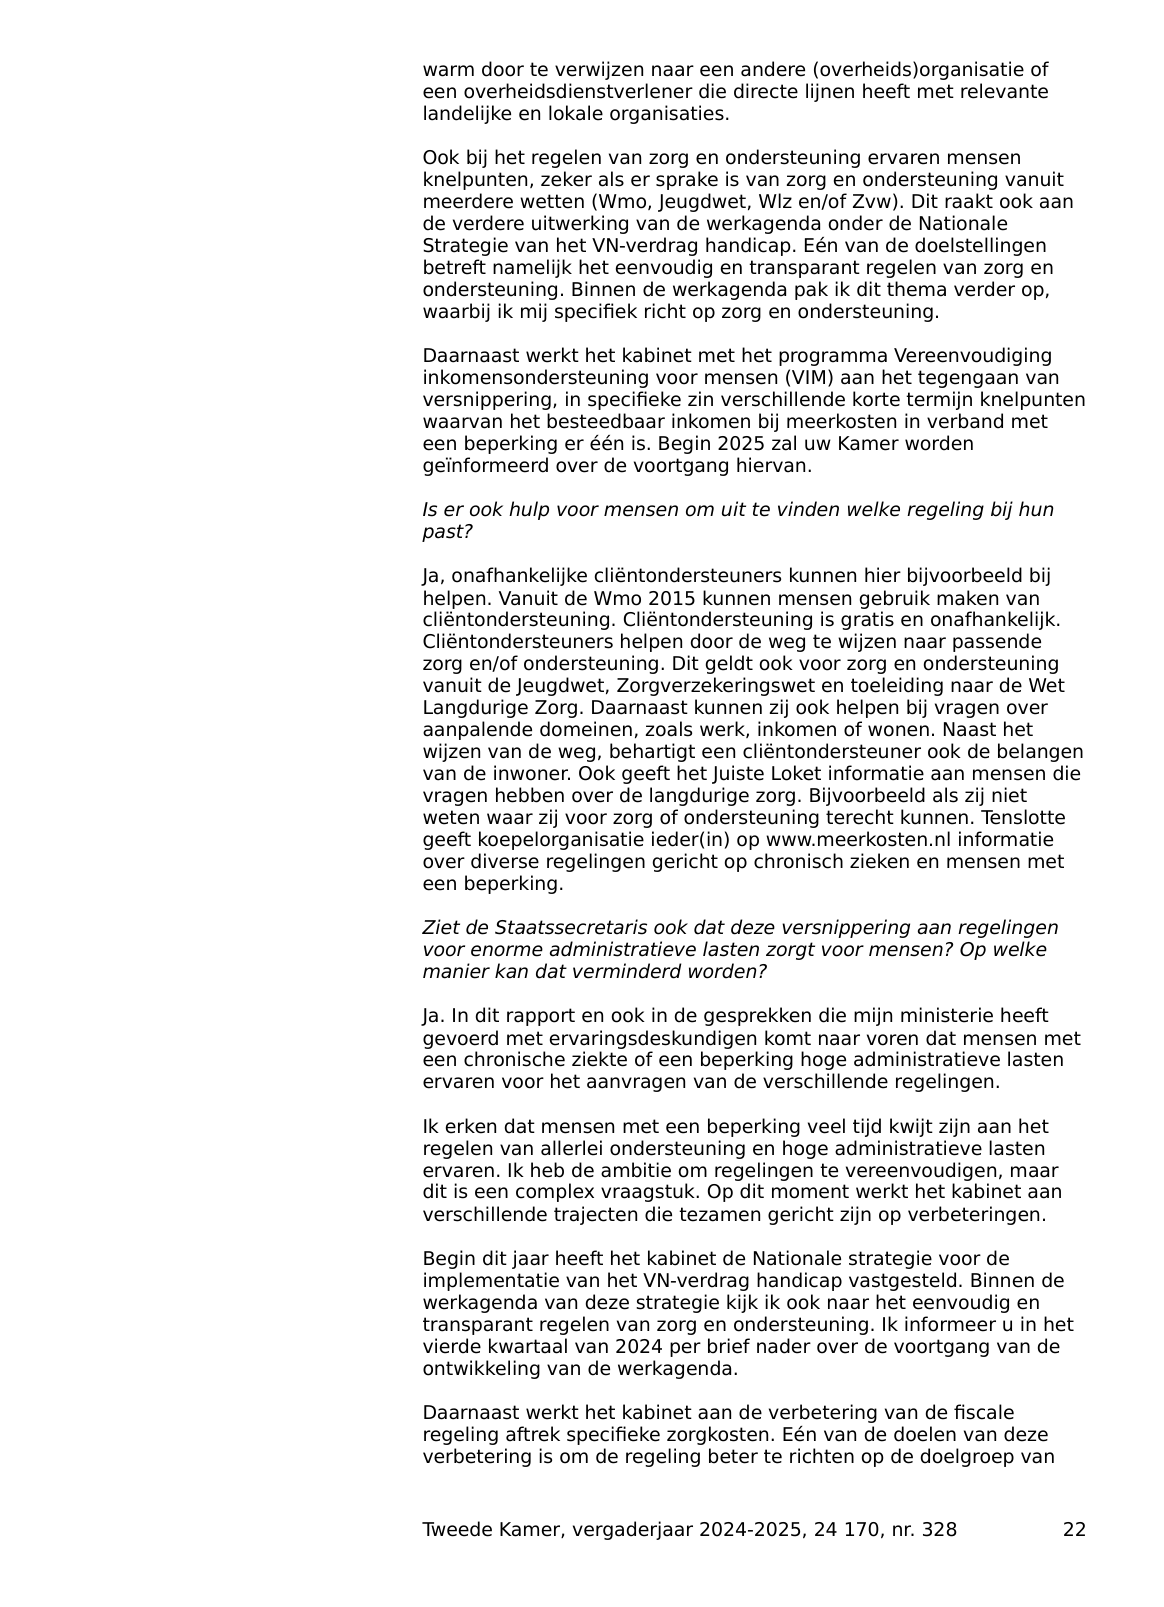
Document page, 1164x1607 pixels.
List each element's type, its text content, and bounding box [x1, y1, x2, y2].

text Daarnaast werkt het kabinet met het programma Vereenvoudiging inkomensondersteuning voor mensen (VIM) aan het tegengaan van versnippering, in specifieke zin verschillende korte termijn knelpunten waarvan het besteedbaar inkomen bij meerkosten in verband met een beperking er één is. Begin 2025 zal uw Kamer worden geïnformeerd over de voortgang hiervan. [422, 345, 1087, 477]
text Ziet de Staatssecretaris ook dat deze versnippering aan regelingen voor enorme administratieve lasten zorgt voor mensen? Op welke manier kan dat verminderd worden? [422, 917, 1087, 983]
text Ook bij het regelen van zorg en ondersteuning ervaren mensen knelpunten, zeker als er sprake is van zorg en ondersteuning vanuit meerdere wetten (Wmo, Jeugdwet, Wlz en/of Zvw). Dit raakt ook aan de verdere uitwerking van de werkagenda onder de Nationale Strategie van het VN-verdrag handicap. Eén van de doelstellingen betreft namelijk het eenvoudig en transparant regelen van zorg en ondersteuning. Binnen de werkagenda pak ik dit thema verder op, waarbij ik mij specifiek richt op zorg en ondersteuning. [422, 147, 1087, 323]
text Ja. In dit rapport en ook in de gesprekken die mijn ministerie heeft gevoerd met ervaringsdeskundigen komt naar voren dat mensen met een chronische ziekte of een beperking hoge administratieve lasten ervaren voor het aanvragen van de verschillende regelingen. [422, 1005, 1087, 1093]
text Begin dit jaar heeft het kabinet de Nationale strategie voor de implementatie van het VN-verdrag handicap vastgesteld. Binnen de werkagenda van deze strategie kijk ik ook naar het eenvoudig en transparant regelen van zorg en ondersteuning. Ik informeer u in het vierde kwartaal van 2024 per brief nader over de voortgang van de ontwikkeling van de werkagenda. [422, 1248, 1087, 1379]
text Ik erken dat mensen met een beperking veel tijd kwijt zijn aan het regelen van allerlei ondersteuning en hoge administratieve lasten ervaren. Ik heb de ambitie om regelingen te vereenvoudigen, maar dit is een complex vraagstuk. Op dit moment werkt het kabinet aan verschillende trajecten die tezamen gericht zijn op verbeteringen. [422, 1116, 1087, 1225]
text warm door te verwijzen naar een andere (overheids)organisatie of een overheidsdienstverlener die directe lijnen heeft met relevante landelijke en lokale organisaties. [422, 59, 1087, 125]
text Daarnaast werkt het kabinet aan de verbetering van de fiscale regeling aftrek specifieke zorgkosten. Eén van de doelen van deze verbetering is om de regeling beter te richten op de doelgroep van [422, 1402, 1087, 1468]
text Ja, onafhankelijke cliëntondersteuners kunnen hier bijvoorbeeld bij helpen. Vanuit de Wmo 2015 kunnen mensen gebruik maken van cliëntondersteuning. Cliëntondersteuning is gratis en onafhankelijk. Cliëntondersteuners helpen door de weg te wijzen naar passende zorg en/of ondersteuning. Dit geldt ook voor zorg en ondersteuning vanuit de Jeugdwet, Zorgverzekeringswet en toeleiding naar de Wet Langdurige Zorg. Daarnaast kunnen zij ook helpen bij vragen over aanpalende domeinen, zoals werk, inkomen of wonen. Naast het wijzen van de weg, behartigt een cliëntondersteuner ook de belangen van de inwoner. Ook geeft het Juiste Loket informatie aan mensen die vragen hebben over de langdurige zorg. Bijvoorbeeld als zij niet weten waar zij voor zorg of ondersteuning terecht kunnen. Tenslotte geeft koepelorganisatie ieder(in) op www.meerkosten.nl informatie over diverse regelingen gericht op chronisch zieken en mensen met een beperking. [422, 565, 1087, 895]
text Is er ook hulp voor mensen om uit te vinden welke regeling bij hun past? [422, 499, 1087, 543]
